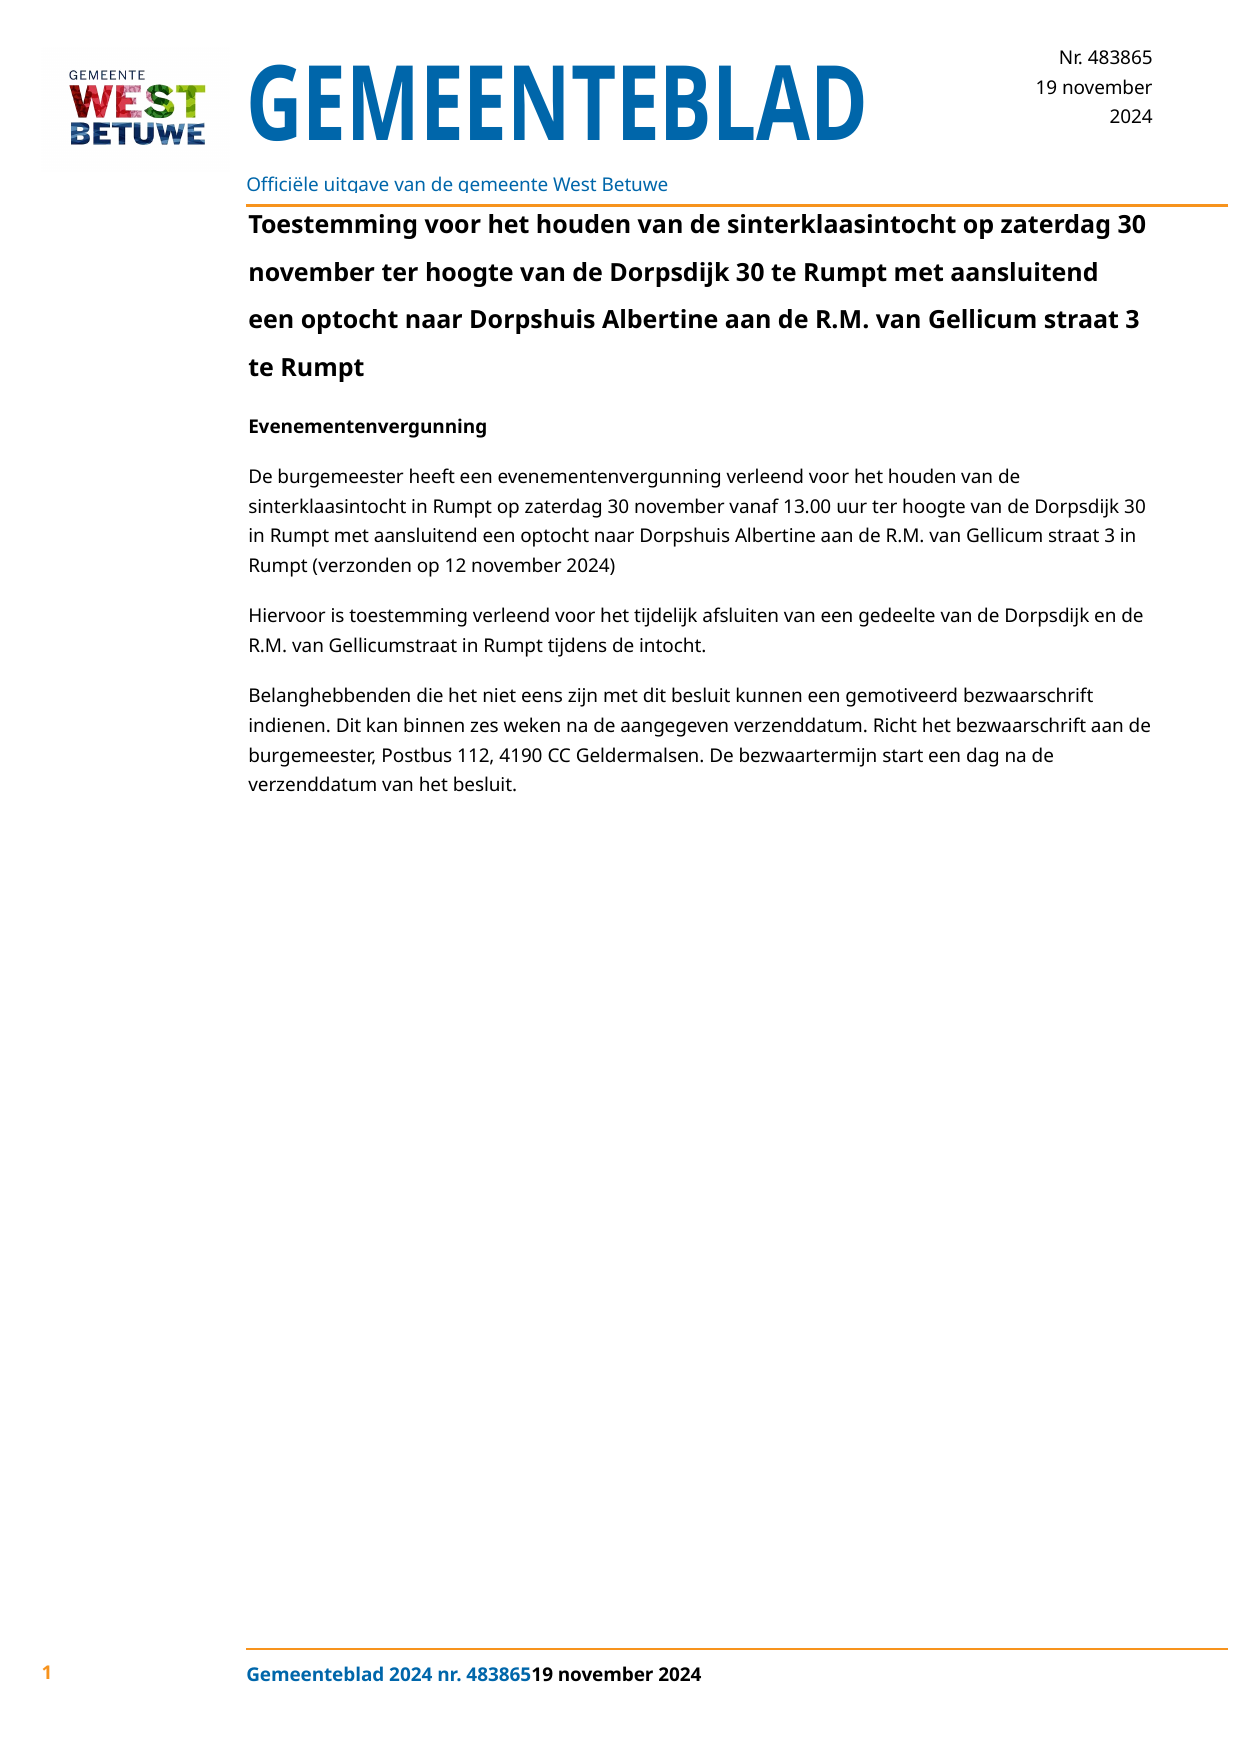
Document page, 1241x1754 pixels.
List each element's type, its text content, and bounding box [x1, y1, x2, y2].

picture [41, 47, 231, 172]
text De burgemeester heeft een evenementenvergunning verleend voor het houden van de sinterklaasintocht in Rumpt op zaterdag 30 november vanaf 13.00 uur ter hoogte van de Dorpsdijk 30 in Rumpt met aansluitend een optocht naar Dorpshuis Albertine aan de R.M. van Gellicum straat 3 in Rumpt (verzonden op 12 november 2024) [248, 463, 1152, 578]
text Evenementenvergunning [248, 413, 1152, 439]
text Belanghebbenden die het niet eens zijn met dit besluit kunnen een gemotiveerd bezwaarschrift indienen. Dit kan binnen zes weken na de aangegeven verzenddatum. Richt het bezwaarschrift aan de burgemeester, Postbus 112, 4190 CC Geldermalsen. De bezwaartermijn start een dag na de verzenddatum van het besluit. [248, 683, 1152, 797]
text Hiervoor is toestemming verleend voor het tijdelijk afsluiten van een gedeelte van de Dorpsdijk en de R.M. van Gellicumstraat in Rumpt tijdens de intocht. [248, 603, 1152, 658]
text Toestemming voor het houden van de sinterklaasintocht op zaterdag 30 november ter hoogte van de Dorpsdijk 30 te Rumpt met aansluitend een optocht naar Dorpshuis Albertine aan de R.M. van Gellicum straat 3 te Rumpt [248, 207, 1152, 384]
